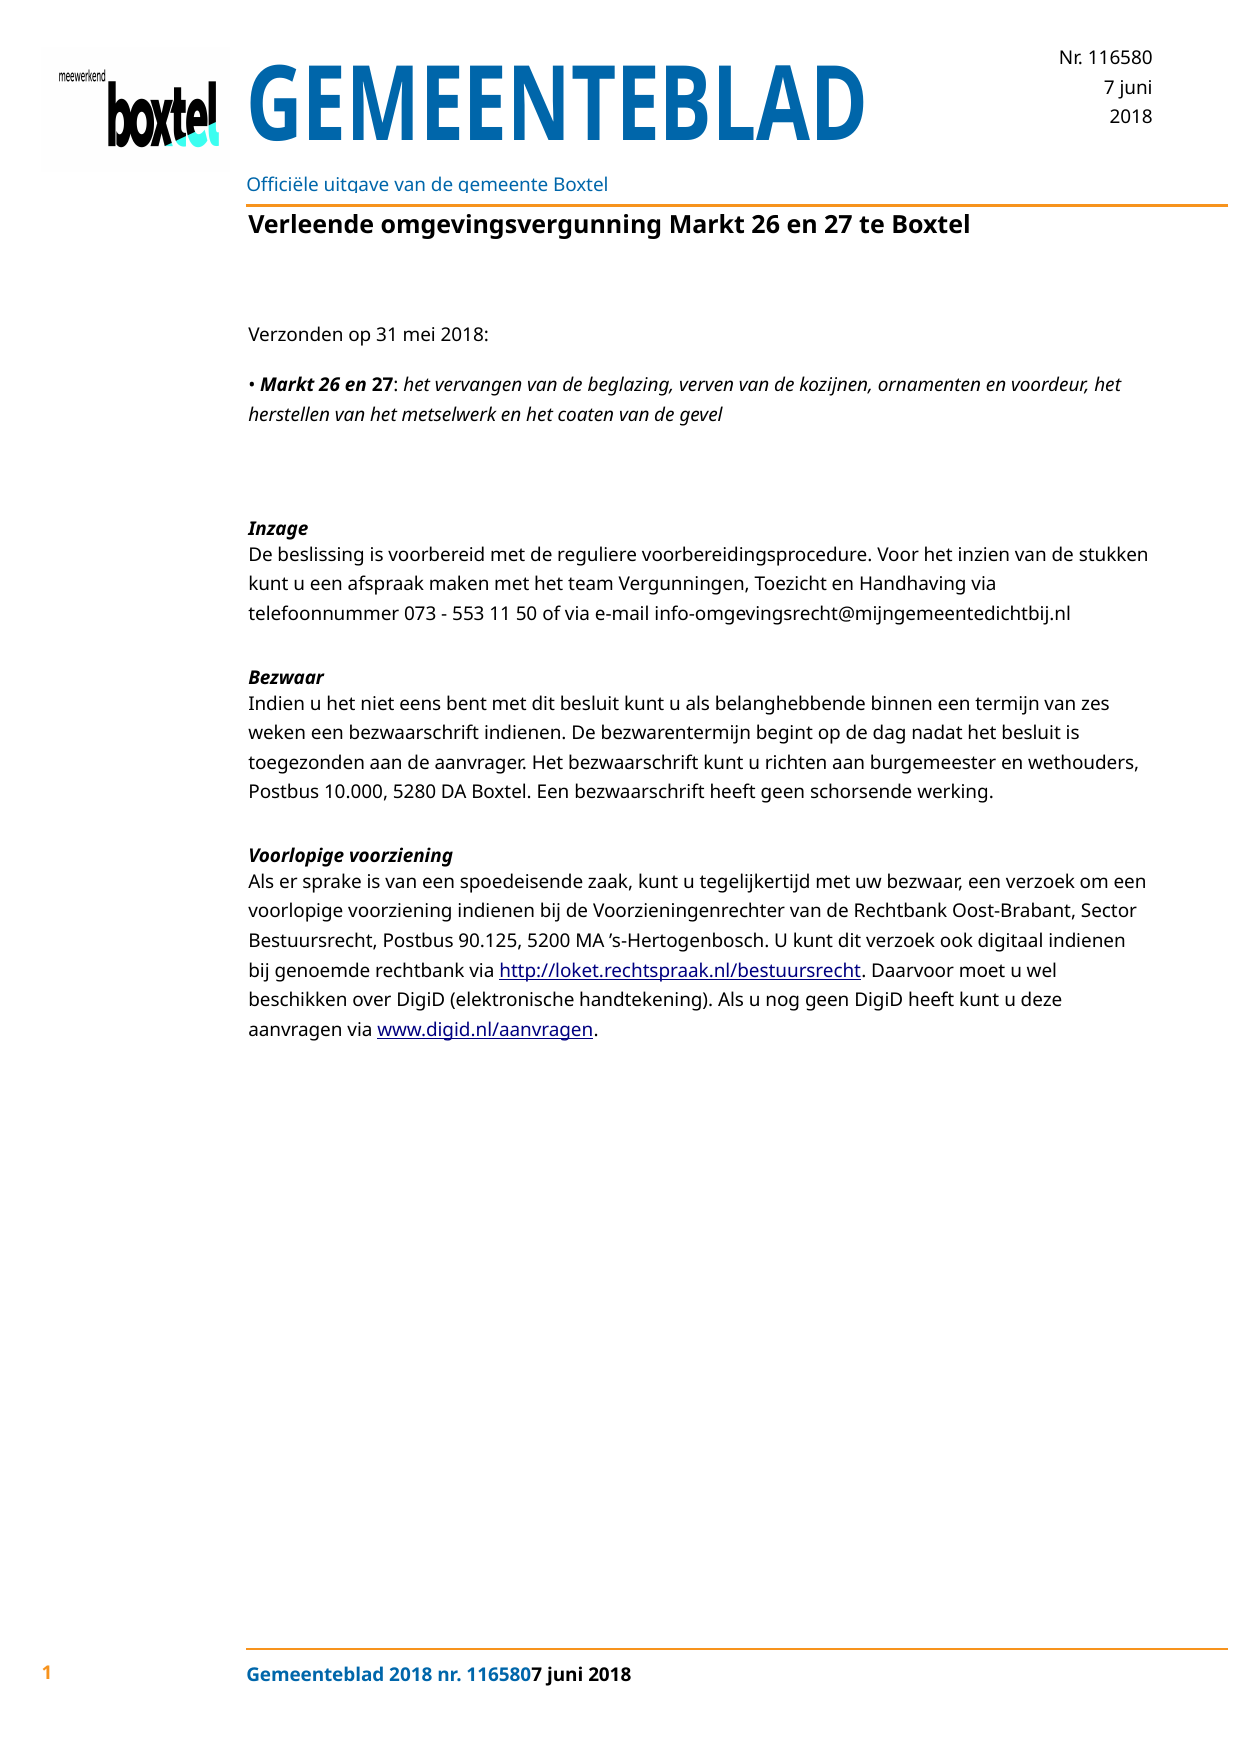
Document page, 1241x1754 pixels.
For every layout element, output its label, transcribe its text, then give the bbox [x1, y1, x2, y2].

text Bezwaar [248, 664, 1152, 690]
text Indien u het niet eens bent met dit besluit kunt u als belanghebbende binnen een termijn van zes weken een bezwaarschrift indienen. De bezwarentermijn begint op de dag nadat het besluit is toegezonden aan de aanvrager. Het bezwaarschrift kunt u richten aan burgemeester en wethouders, Postbus 10.000, 5280 DA Boxtel. Een bezwaarschrift heeft geen schorsende werking. [248, 690, 1152, 804]
text Inzage [248, 515, 1152, 541]
text • Markt 26 en 27: het vervangen van de beglazing, verven van de kozijnen, ornamenten en voordeur, het herstellen van het metselwerk en het coaten van de gevel [248, 371, 1152, 426]
text De beslissing is voorbereid met de reguliere voorbereidingsprocedure. Voor het inzien van de stukken kunt u een afspraak maken met het team Vergunningen, Toezicht en Handhaving via telefoonnummer 073 - 553 11 50 of via e-mail info-omgevingsrecht@mijngemeentedichtbij.nl [248, 541, 1152, 626]
text Verleende omgevingsvergunning Markt 26 en 27 te Boxtel [248, 207, 1152, 241]
text Voorlopige voorziening [248, 842, 1152, 868]
text Verzonden op 31 mei 2018: [248, 321, 1152, 346]
text Als er sprake is van een spoedeisende zaak, kunt u tegelijkertijd met uw bezwaar, een verzoek om een voorlopige voorziening indienen bij de Voorzieningenrechter van de Rechtbank Oost-Brabant, Sector Bestuursrecht, Postbus 90.125, 5200 MA ’s-Hertogenbosch. U kunt dit verzoek ook digitaal indienen bij genoemde rechtbank via http://loket.rechtspraak.nl/bestuursrecht. Daarvoor moet u wel beschikken over DigiD (elektronische handtekening). Als u nog geen DigiD heeft kunt u deze aanvragen via www.digid.nl/aanvragen. [248, 868, 1152, 1042]
picture [41, 47, 231, 172]
